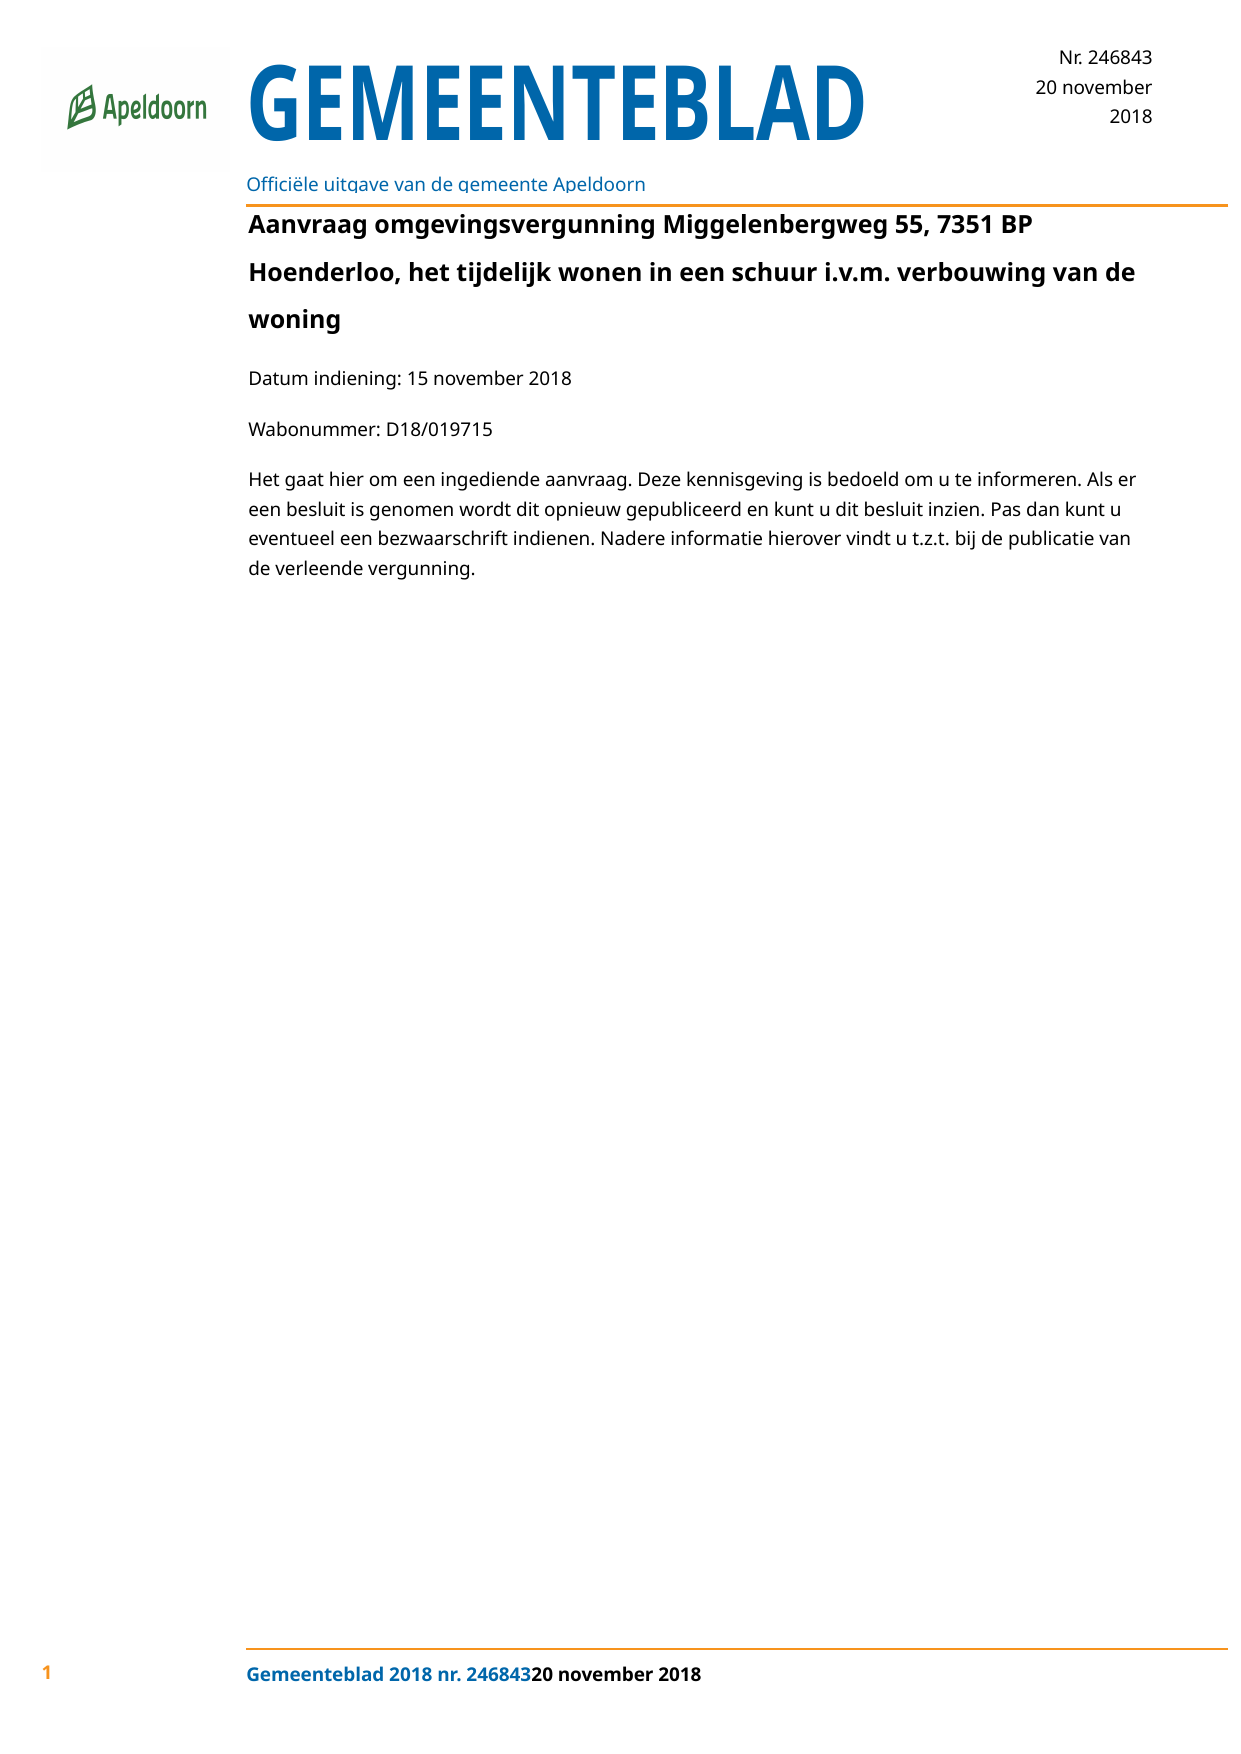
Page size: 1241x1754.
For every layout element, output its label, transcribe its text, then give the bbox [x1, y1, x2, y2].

text Het gaat hier om een ingediende aanvraag. Deze kennisgeving is bedoeld om u te informeren. Als er een besluit is genomen wordt dit opnieuw gepubliceerd en kunt u dit besluit inzien. Pas dan kunt u eventueel een bezwaarschrift indienen. Nadere informatie hierover vindt u t.z.t. bij de publicatie van de verleende vergunning. [248, 466, 1152, 581]
text Aanvraag omgevingsvergunning Miggelenbergweg 55, 7351 BP Hoenderloo, het tijdelijk wonen in een schuur i.v.m. verbouwing van de woning [248, 207, 1152, 336]
text Wabonummer: D18/019715 [248, 416, 1152, 442]
text Datum indiening: 15 november 2018 [248, 366, 1152, 391]
picture [41, 47, 231, 172]
